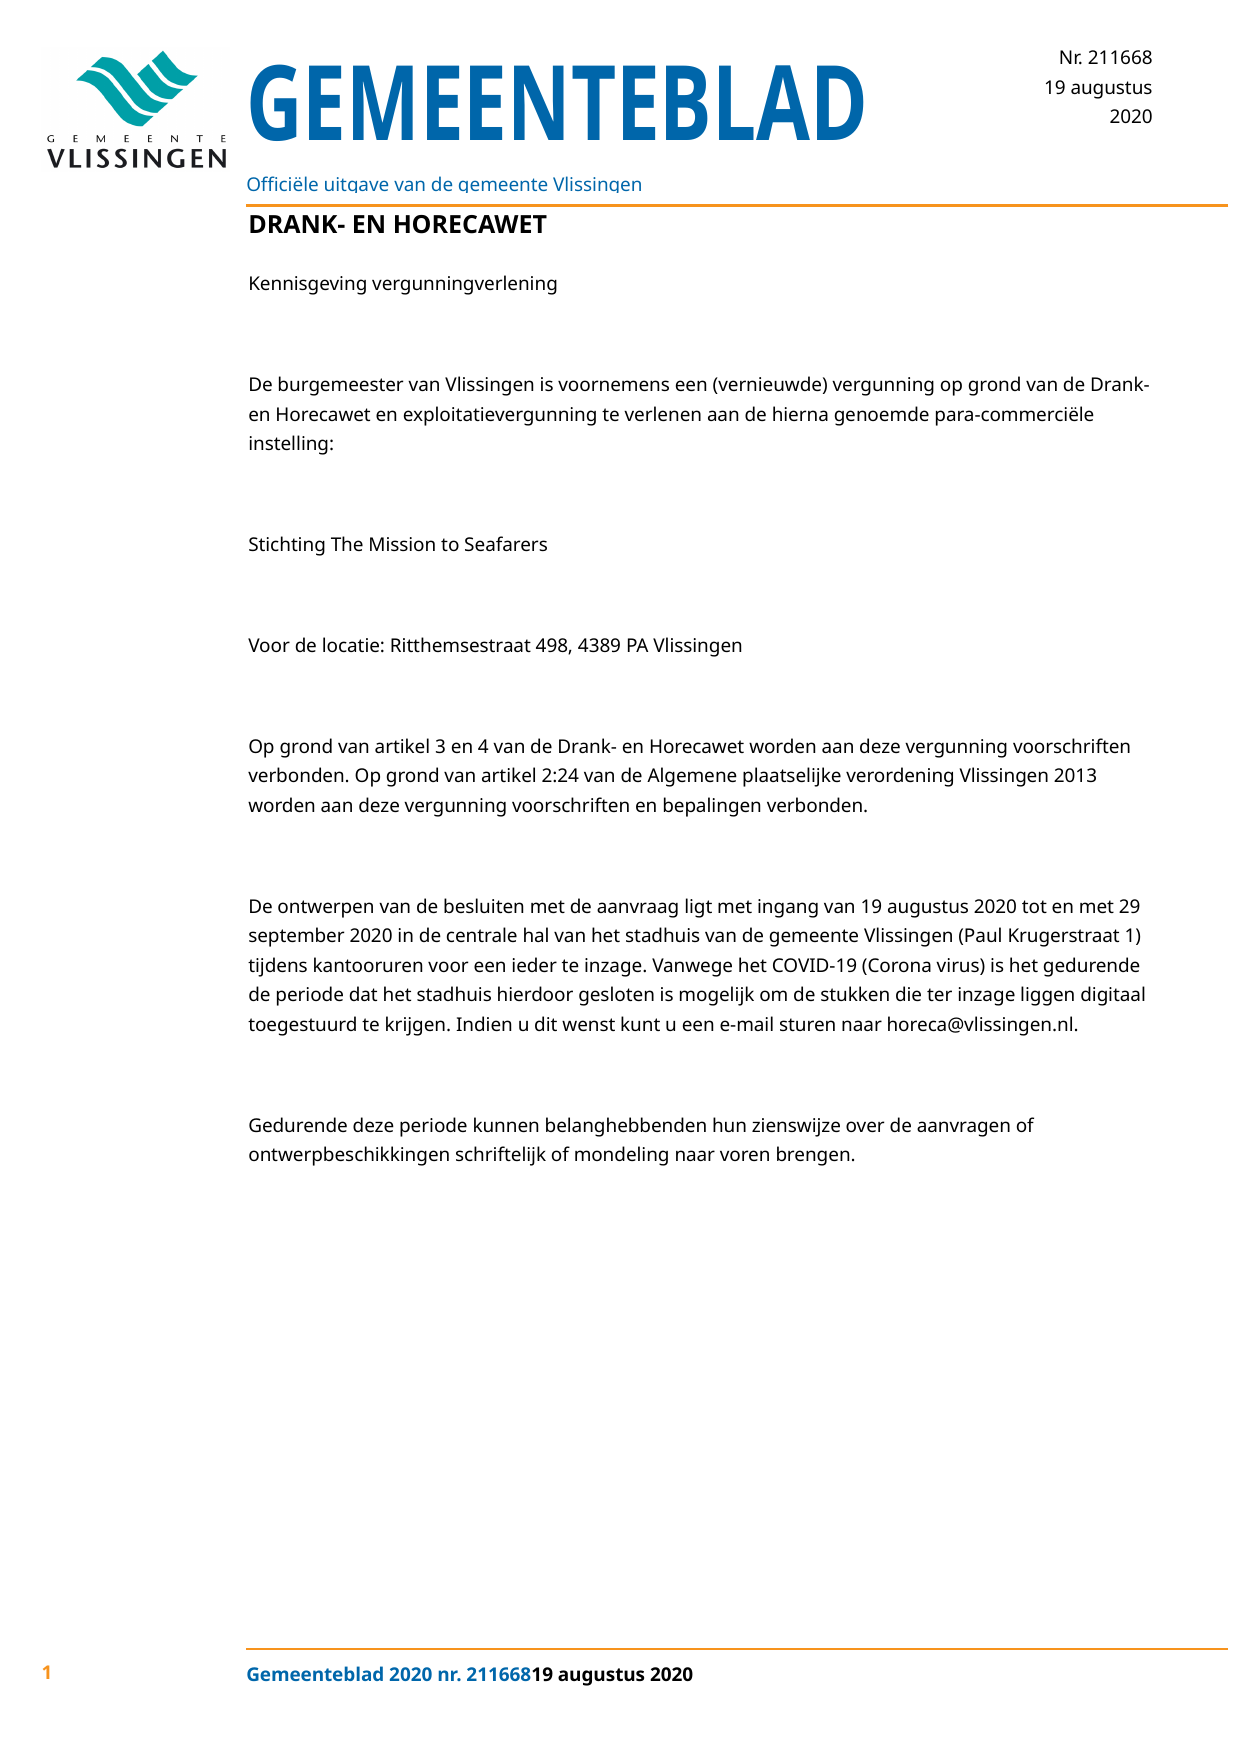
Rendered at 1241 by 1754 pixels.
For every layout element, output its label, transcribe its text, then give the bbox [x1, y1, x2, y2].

text Stichting The Mission to Seafarers [248, 531, 1152, 557]
text Kennisgeving vergunningverlening [248, 270, 1152, 296]
text De ontwerpen van de besluiten met de aanvraag ligt met ingang van 19 augustus 2020 tot en met 29 september 2020 in de centrale hal van het stadhuis van de gemeente Vlissingen (Paul Krugerstraat 1) tijdens kantooruren voor een ieder te inzage. Vanwege het COVID-19 (Corona virus) is het gedurende de periode dat het stadhuis hierdoor gesloten is mogelijk om de stukken die ter inzage liggen digitaal toegestuurd te krijgen. Indien u dit wenst kunt u een e-mail sturen naar horeca@vlissingen.nl. [248, 893, 1152, 1037]
text DRANK- EN HORECAWET [248, 207, 1152, 241]
text Voor de locatie: Ritthemsestraat 498, 4389 PA Vlissingen [248, 632, 1152, 658]
text Op grond van artikel 3 en 4 van de Drank- en Horecawet worden aan deze vergunning voorschriften verbonden. Op grond van artikel 2:24 van de Algemene plaatselijke verordening Vlissingen 2013 worden aan deze vergunning voorschriften en bepalingen verbonden. [248, 733, 1152, 818]
picture [41, 47, 231, 172]
text De burgemeester van Vlissingen is voornemens een (vernieuwde) vergunning op grond van de Drank- en Horecawet en exploitatievergunning te verlenen aan de hierna genoemde para-commerciële instelling: [248, 371, 1152, 456]
text Gedurende deze periode kunnen belanghebbenden hun zienswijze over de aanvragen of ontwerpbeschikkingen schriftelijk of mondeling naar voren brengen. [248, 1112, 1152, 1167]
